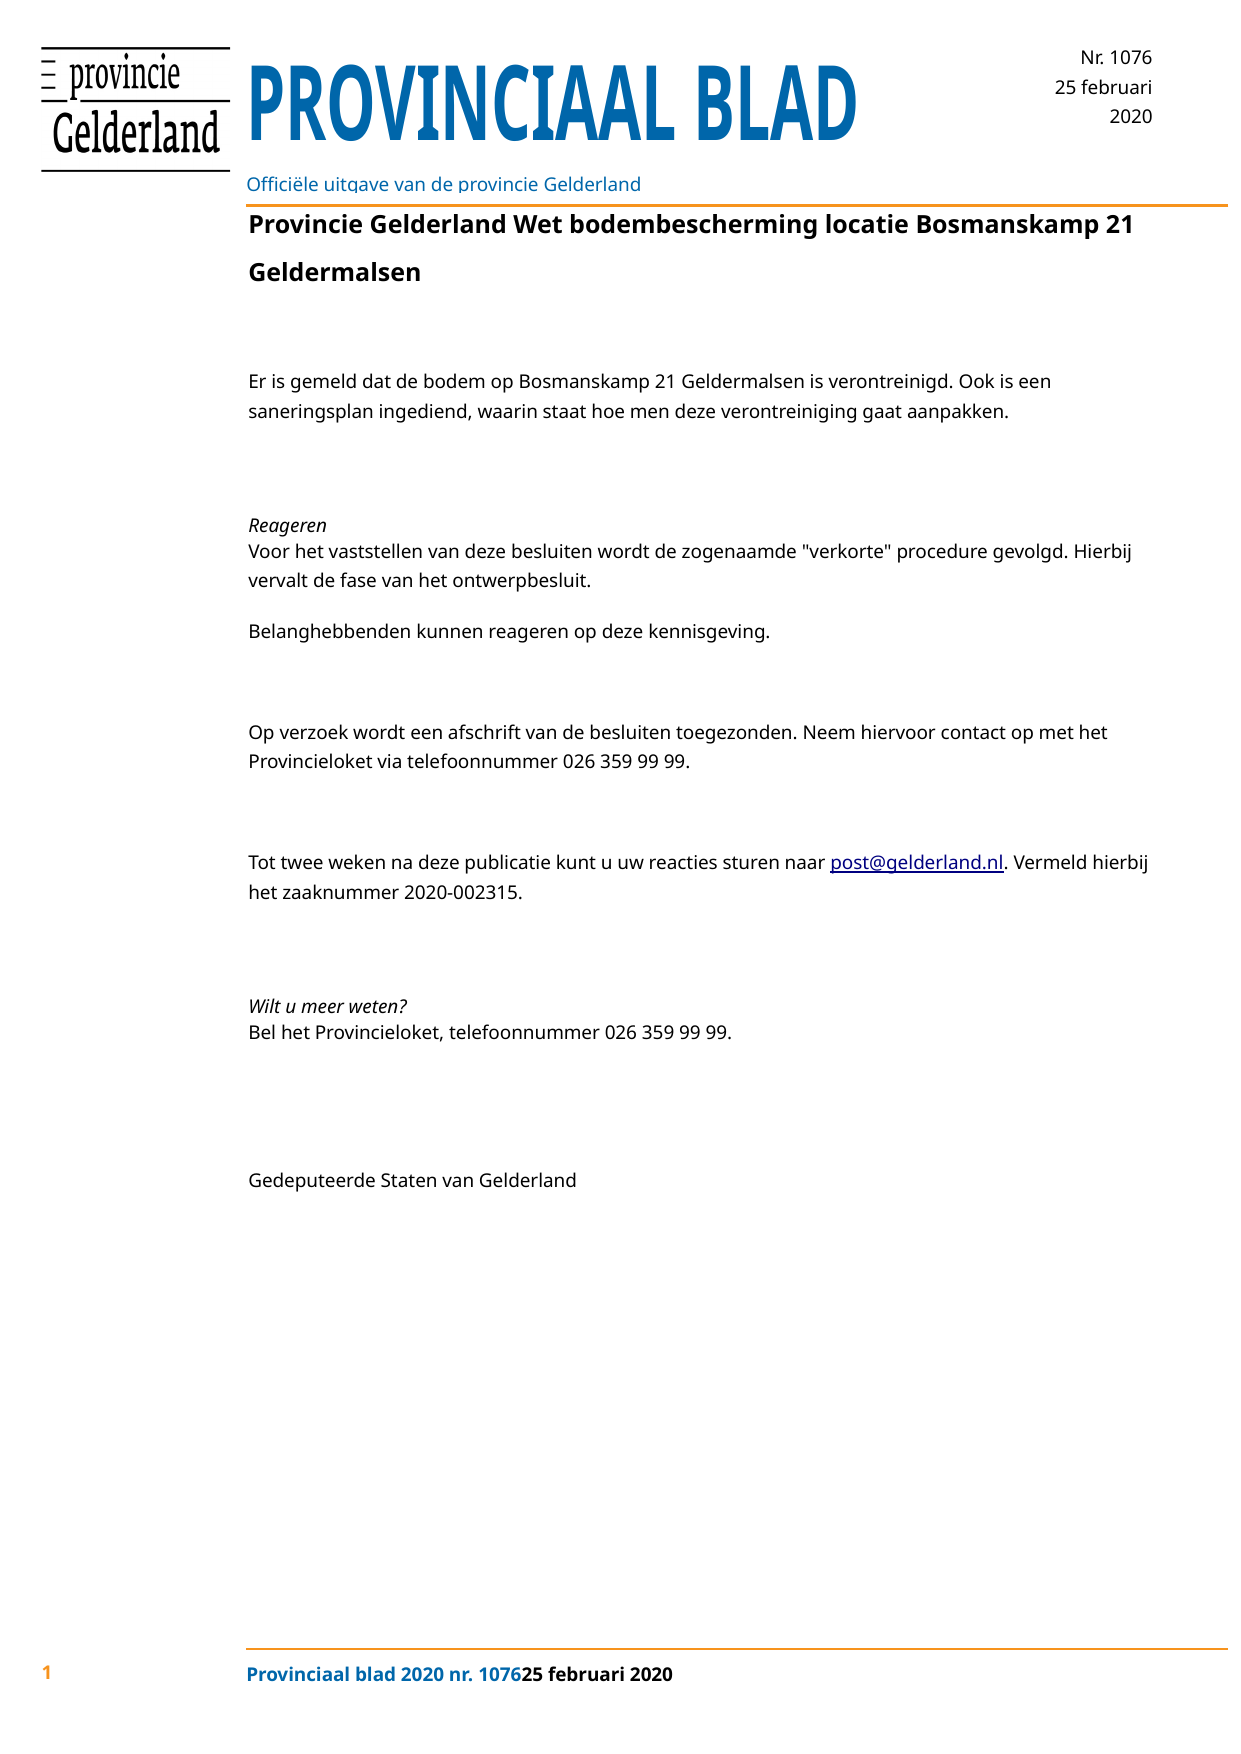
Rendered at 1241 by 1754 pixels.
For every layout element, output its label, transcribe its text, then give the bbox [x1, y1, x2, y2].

text Bel het Provincieloket, telefoonnummer 026 359 99 99. [248, 1019, 1152, 1045]
text Op verzoek wordt een afschrift van de besluiten toegezonden. Neem hiervoor contact op met het Provincieloket via telefoonnummer 026 359 99 99. [248, 719, 1152, 774]
picture [41, 47, 231, 172]
text Tot twee weken na deze publicatie kunt u uw reacties sturen naar post@gelderland.nl. Vermeld hierbij het zaaknummer 2020-002315. [248, 849, 1152, 904]
text Belanghebbenden kunnen reageren op deze kennisgeving. [248, 618, 1152, 644]
text Reageren [248, 512, 1152, 538]
text Provincie Gelderland Wet bodembescherming locatie Bosmanskamp 21 Geldermalsen [248, 207, 1152, 288]
text Wilt u meer weten? [248, 993, 1152, 1019]
text Voor het vaststellen van deze besluiten wordt de zogenaamde "verkorte" procedure gevolgd. Hierbij vervalt de fase van het ontwerpbesluit. [248, 538, 1152, 593]
text Er is gemeld dat de bodem op Bosmanskamp 21 Geldermalsen is verontreinigd. Ook is een saneringsplan ingediend, waarin staat hoe men deze verontreiniging gaat aanpakken. [248, 368, 1152, 424]
text Gedeputeerde Staten van Gelderland [248, 1168, 1152, 1193]
